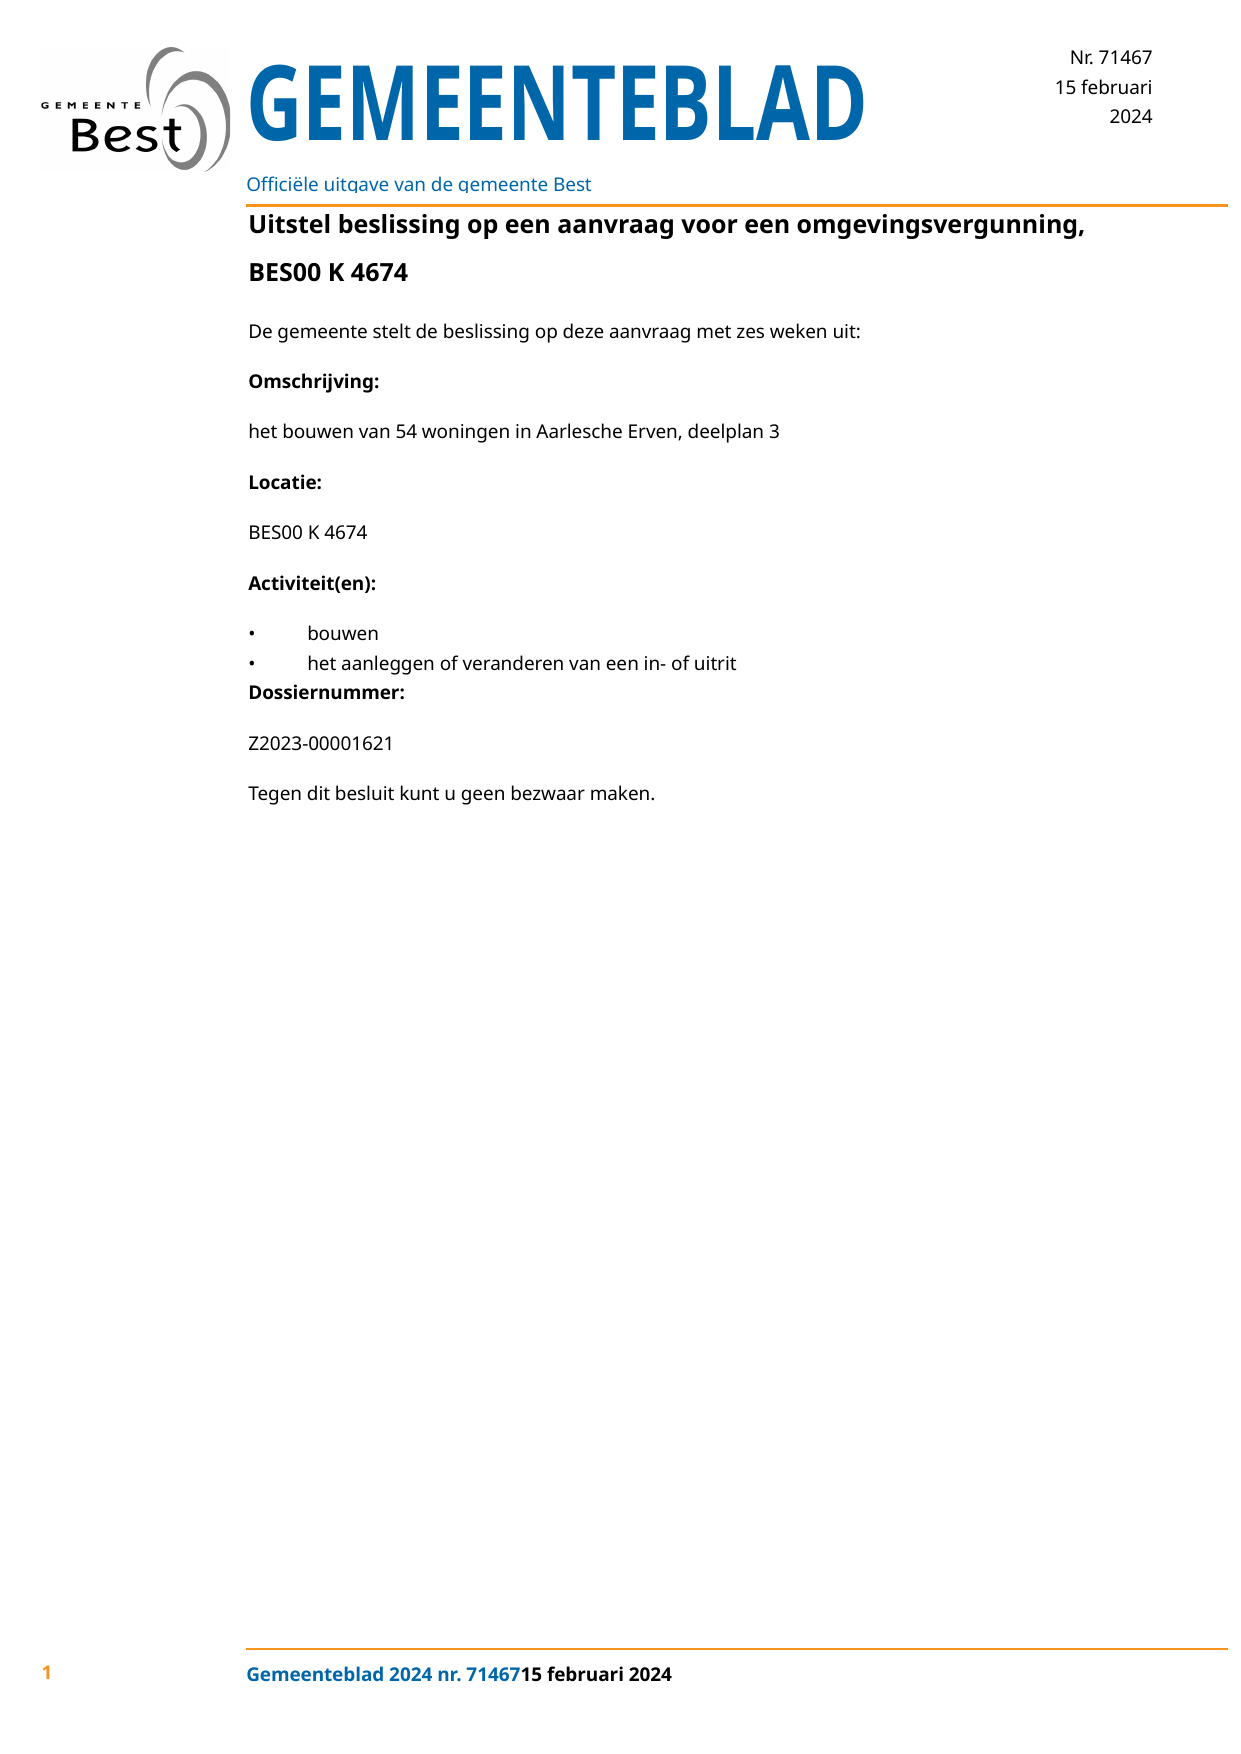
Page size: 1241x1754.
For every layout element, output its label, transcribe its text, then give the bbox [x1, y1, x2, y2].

list bouwen [248, 620, 1152, 646]
text Activiteit(en): [248, 570, 1152, 596]
text De gemeente stelt de beslissing op deze aanvraag met zes weken uit: [248, 318, 1152, 344]
text het bouwen van 54 woningen in Aarlesche Erven, deelplan 3 [248, 419, 1152, 444]
text Dossiernummer: [248, 679, 1152, 705]
text Locatie: [248, 469, 1152, 495]
text Tegen dit besluit kunt u geen bezwaar maken. [248, 780, 1152, 806]
text Z2023-00001621 [248, 730, 1152, 756]
text Omschrijving: [248, 368, 1152, 394]
text Uitstel beslissing op een aanvraag voor een omgevingsvergunning, BES00 K 4674 [248, 207, 1152, 288]
text BES00 K 4674 [248, 519, 1152, 545]
picture [41, 47, 231, 172]
list het aanleggen of veranderen van een in- of uitrit [248, 650, 1152, 676]
